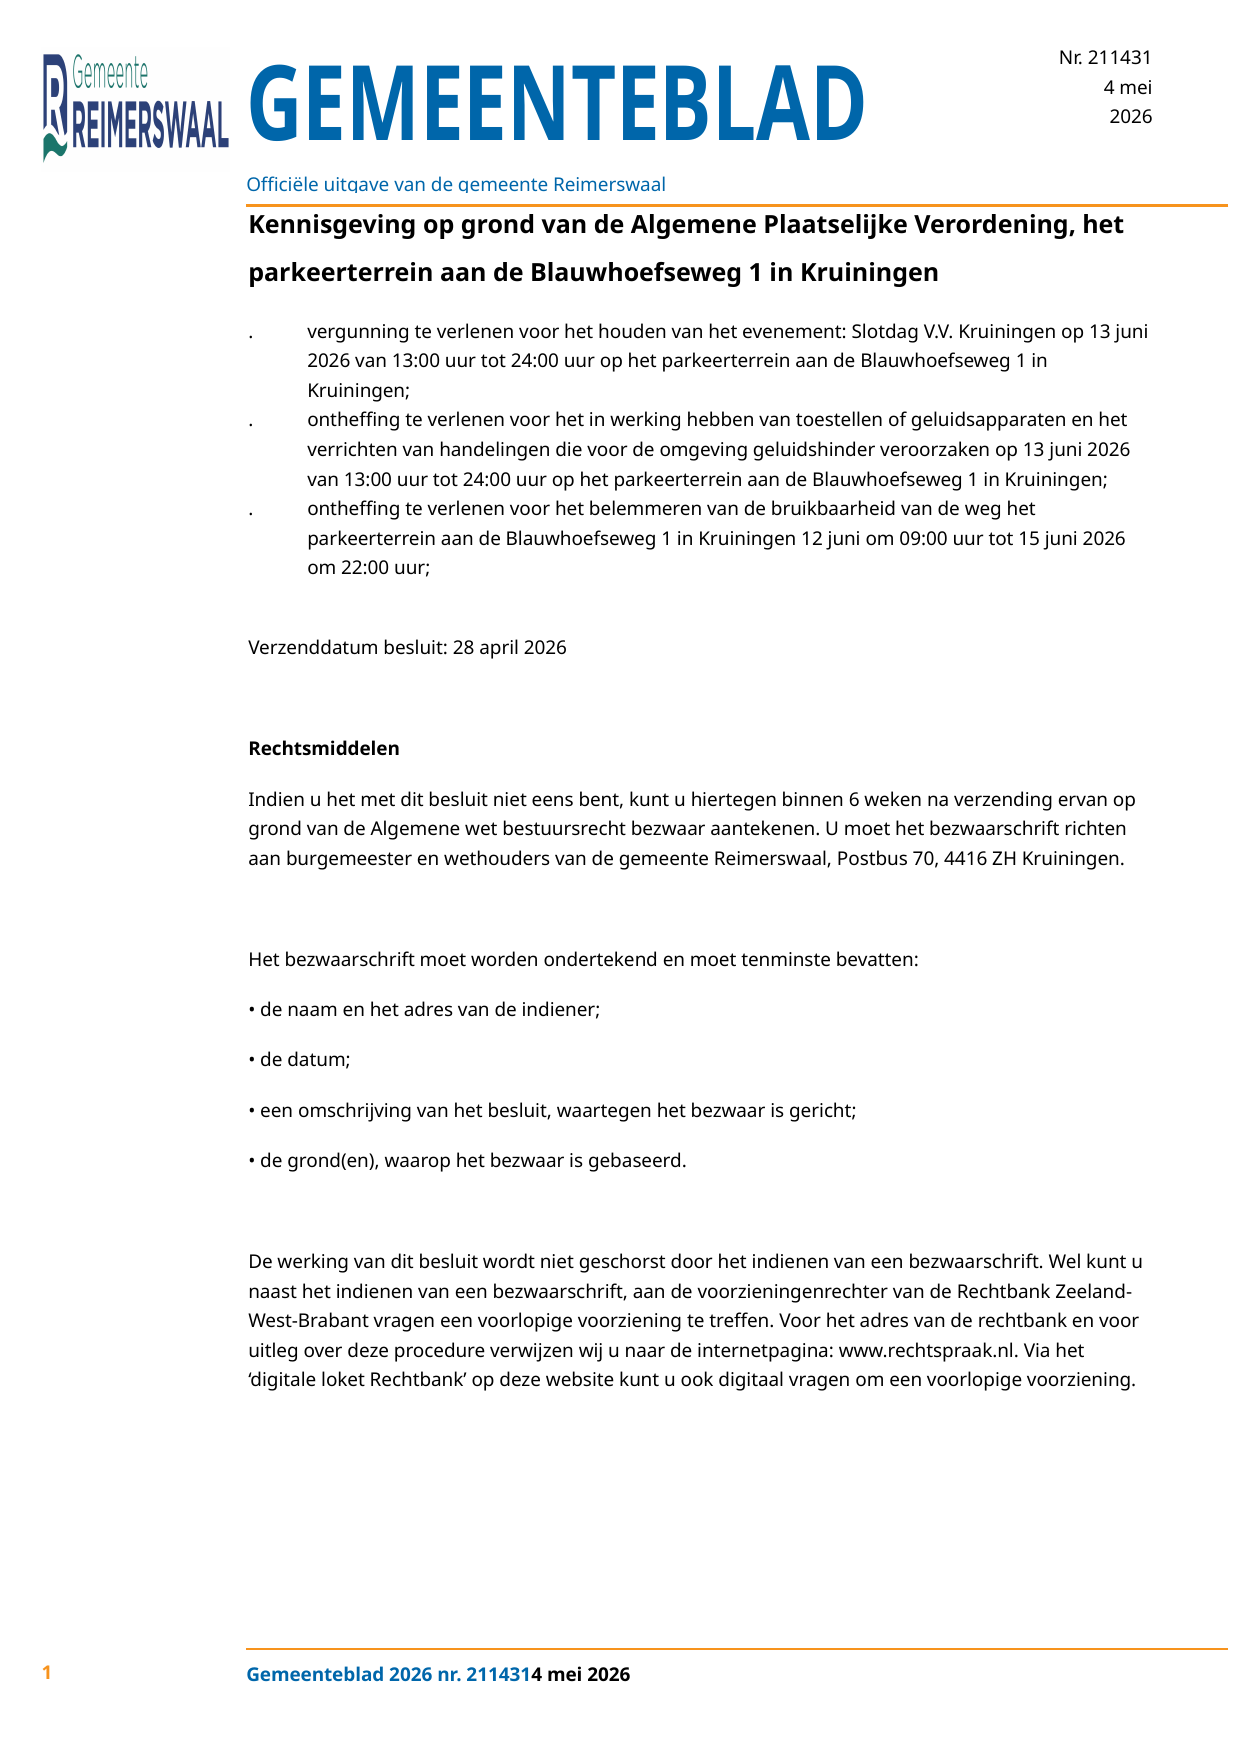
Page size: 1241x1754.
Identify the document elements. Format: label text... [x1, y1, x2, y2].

picture [41, 47, 231, 172]
text Het bezwaarschrift moet worden ondertekend en moet tenminste bevatten: [248, 946, 1152, 972]
text Rechtsmiddelen [248, 735, 1152, 761]
text • de grond(en), waarop het bezwaar is gebaseerd. [248, 1147, 1152, 1173]
text • de datum; [248, 1047, 1152, 1072]
text • een omschrijving van het besluit, waartegen het bezwaar is gericht; [248, 1097, 1152, 1123]
list vergunning te verlenen voor het houden van het evenement: Slotdag V.V. Kruiningen op 13 juni 2026 van 13:00 uur tot 24:00 uur op het parkeerterrein aan de Blauwhoefseweg 1 in Kruiningen; [248, 318, 1152, 403]
list ontheffing te verlenen voor het in werking hebben van toestellen of geluidsapparaten en het verrichten van handelingen die voor de omgeving geluidshinder veroorzaken op 13 juni 2026 van 13:00 uur tot 24:00 uur op het parkeerterrein aan de Blauwhoefseweg 1 in Kruiningen; [248, 407, 1152, 492]
text Verzenddatum besluit: 28 april 2026 [248, 634, 1152, 660]
text • de naam en het adres van de indiener; [248, 996, 1152, 1022]
text De werking van dit besluit wordt niet geschorst door het indienen van een bezwaarschrift. Wel kunt u naast het indienen van een bezwaarschrift, aan de voorzieningenrechter van de Rechtbank Zeeland-West-Brabant vragen een voorlopige voorziening te treffen. Voor het adres van de rechtbank en voor uitleg over deze procedure verwijzen wij u naar de internetpagina: www.rechtspraak.nl. Via het ‘digitale loket Rechtbank’ op deze website kunt u ook digitaal vragen om een voorlopige voorziening. [248, 1248, 1152, 1392]
text Kennisgeving op grond van de Algemene Plaatselijke Verordening, het parkeerterrein aan de Blauwhoefseweg 1 in Kruiningen [248, 207, 1152, 288]
list ontheffing te verlenen voor het belemmeren van de bruikbaarheid van de weg het parkeerterrein aan de Blauwhoefseweg 1 in Kruiningen 12 juni om 09:00 uur tot 15 juni 2026 om 22:00 uur; [248, 495, 1152, 580]
text Indien u het met dit besluit niet eens bent, kunt u hiertegen binnen 6 weken na verzending ervan op grond van de Algemene wet bestuursrecht bezwaar aantekenen. U moet het bezwaarschrift richten aan burgemeester en wethouders van de gemeente Reimerswaal, Postbus 70, 4416 ZH Kruiningen. [248, 786, 1152, 871]
